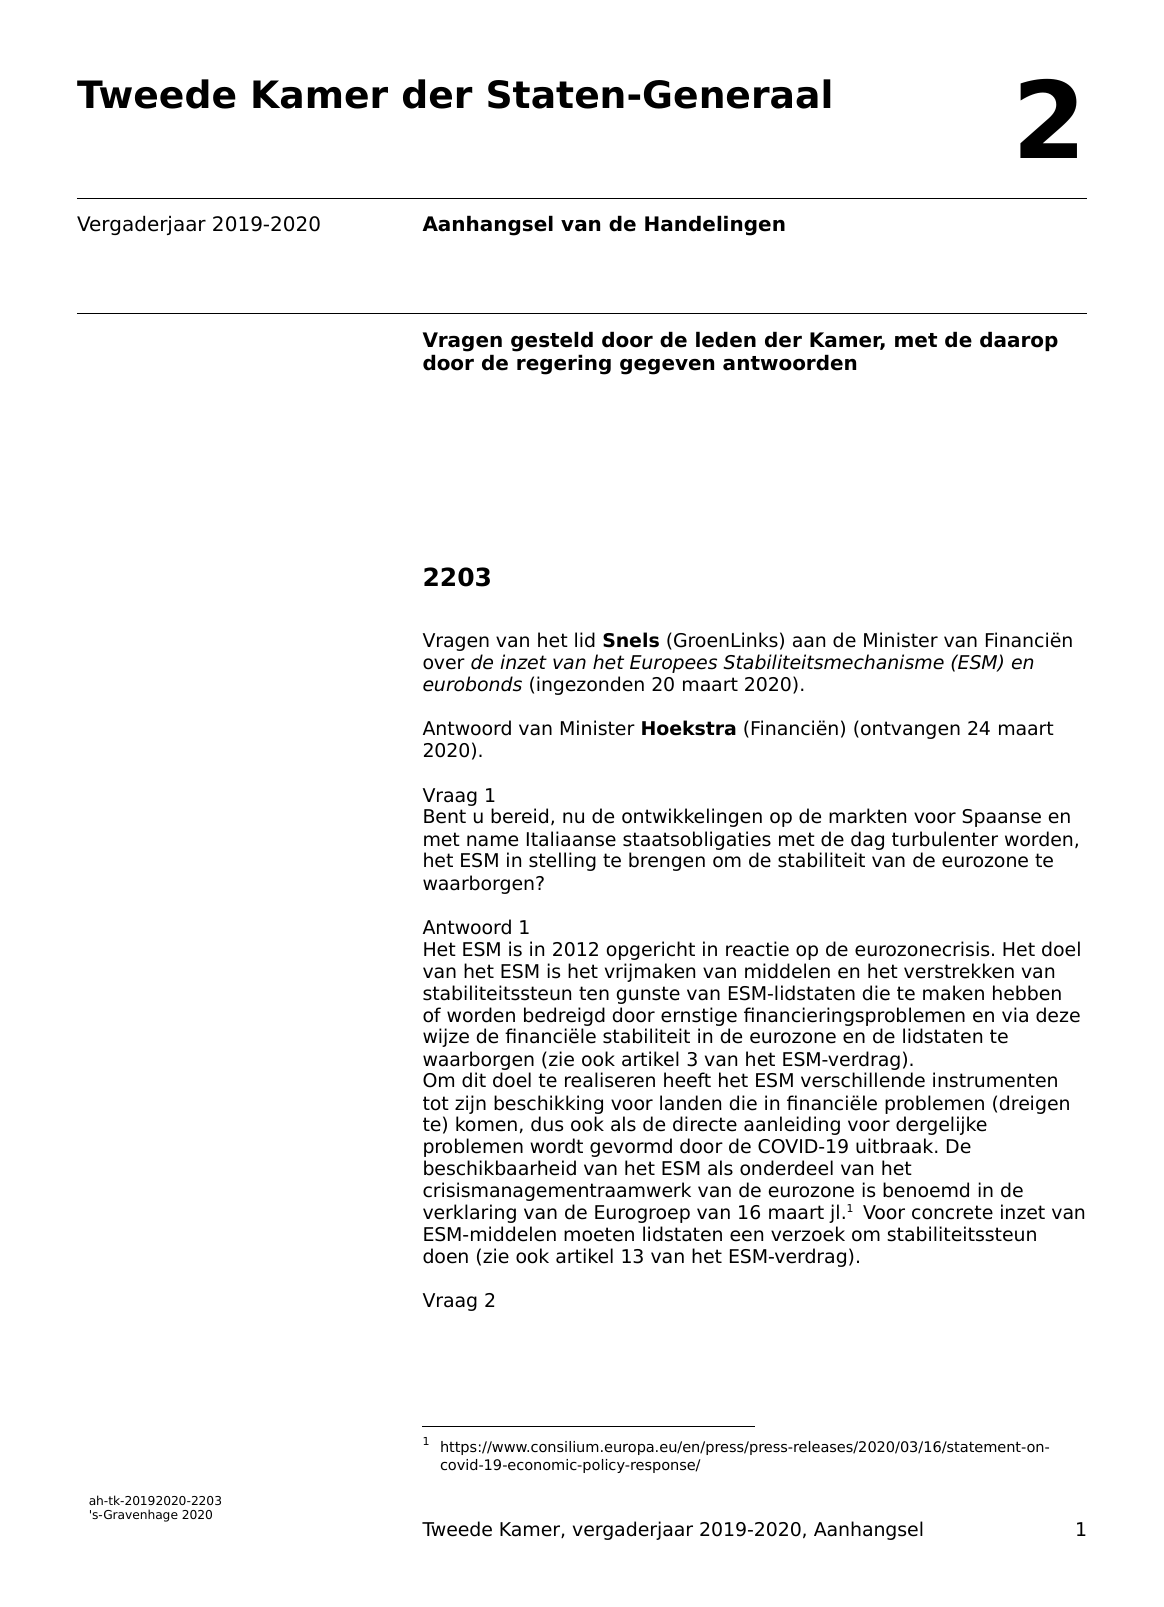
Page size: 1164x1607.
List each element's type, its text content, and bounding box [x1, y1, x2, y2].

text Antwoord van Minister Hoekstra (Financiën) (ontvangen 24 maart 2020). [422, 718, 1087, 762]
text 's-Gravenhage 2020 [88, 1508, 323, 1522]
text https://www.consilium.europa.eu/en/press/press-releases/2020/03/16/statement-on-covid-19-economic-policy-response/ [422, 1435, 1087, 1474]
text Vragen van het lid Snels (GroenLinks) aan de Minister van Financiën over de inzet van het Europees Stabiliteitsmechanisme (ESM) en eurobonds (ingezonden 20 maart 2020). [422, 630, 1087, 696]
table_cell Aanhangsel van de Handelingen [422, 199, 1087, 313]
table_cell Vragen gesteld door de leden der Kamer, met de daarop door de regering gegeven antwoorden [422, 314, 1087, 375]
text 2203 [422, 563, 1087, 592]
text Vraag 1 [422, 784, 1087, 806]
table_header Tweede Kamer der Staten-Generaal [77, 59, 886, 198]
text Bent u bereid, nu de ontwikkelingen op de markten voor Spaanse en met name Italiaanse staatsobligaties met de dag turbulenter worden, het ESM in stelling te brengen om de stabiliteit van de eurozone te waarborgen? [422, 806, 1087, 894]
text Om dit doel te realiseren heeft het ESM verschillende instrumenten tot zijn beschikking voor landen die in financiële problemen (dreigen te) komen, dus ook als de directe aanleiding voor dergelijke problemen wordt gevormd door de COVID-19 uitbraak. De beschikbaarheid van het ESM als onderdeel van het crisismanagementraamwerk van de eurozone is benoemd in de verklaring van de Eurogroep van 16 maart jl. Voor concrete inzet van ESM-middelen moeten lidstaten een verzoek om stabiliteitssteun doen (zie ook artikel 13 van het ESM-verdrag). [422, 1070, 1087, 1268]
text Het ESM is in 2012 opgericht in reactie op de eurozonecrisis. Het doel van het ESM is het vrijmaken van middelen en het verstrekken van stabiliteitssteun ten gunste van ESM-lidstaten die te maken hebben of worden bedreigd door ernstige financieringsproblemen en via deze wijze de financiële stabiliteit in de eurozone en de lidstaten te waarborgen (zie ook artikel 3 van het ESM-verdrag). [422, 938, 1087, 1070]
table_cell Vergaderjaar 2019-2020 [77, 199, 422, 313]
table_cell [77, 314, 422, 375]
text ah-tk-20192020-2203 [88, 1494, 323, 1508]
table_header 2 [886, 59, 1087, 198]
text Antwoord 1 [422, 917, 1087, 938]
text Vraag 2 [422, 1290, 1087, 1312]
